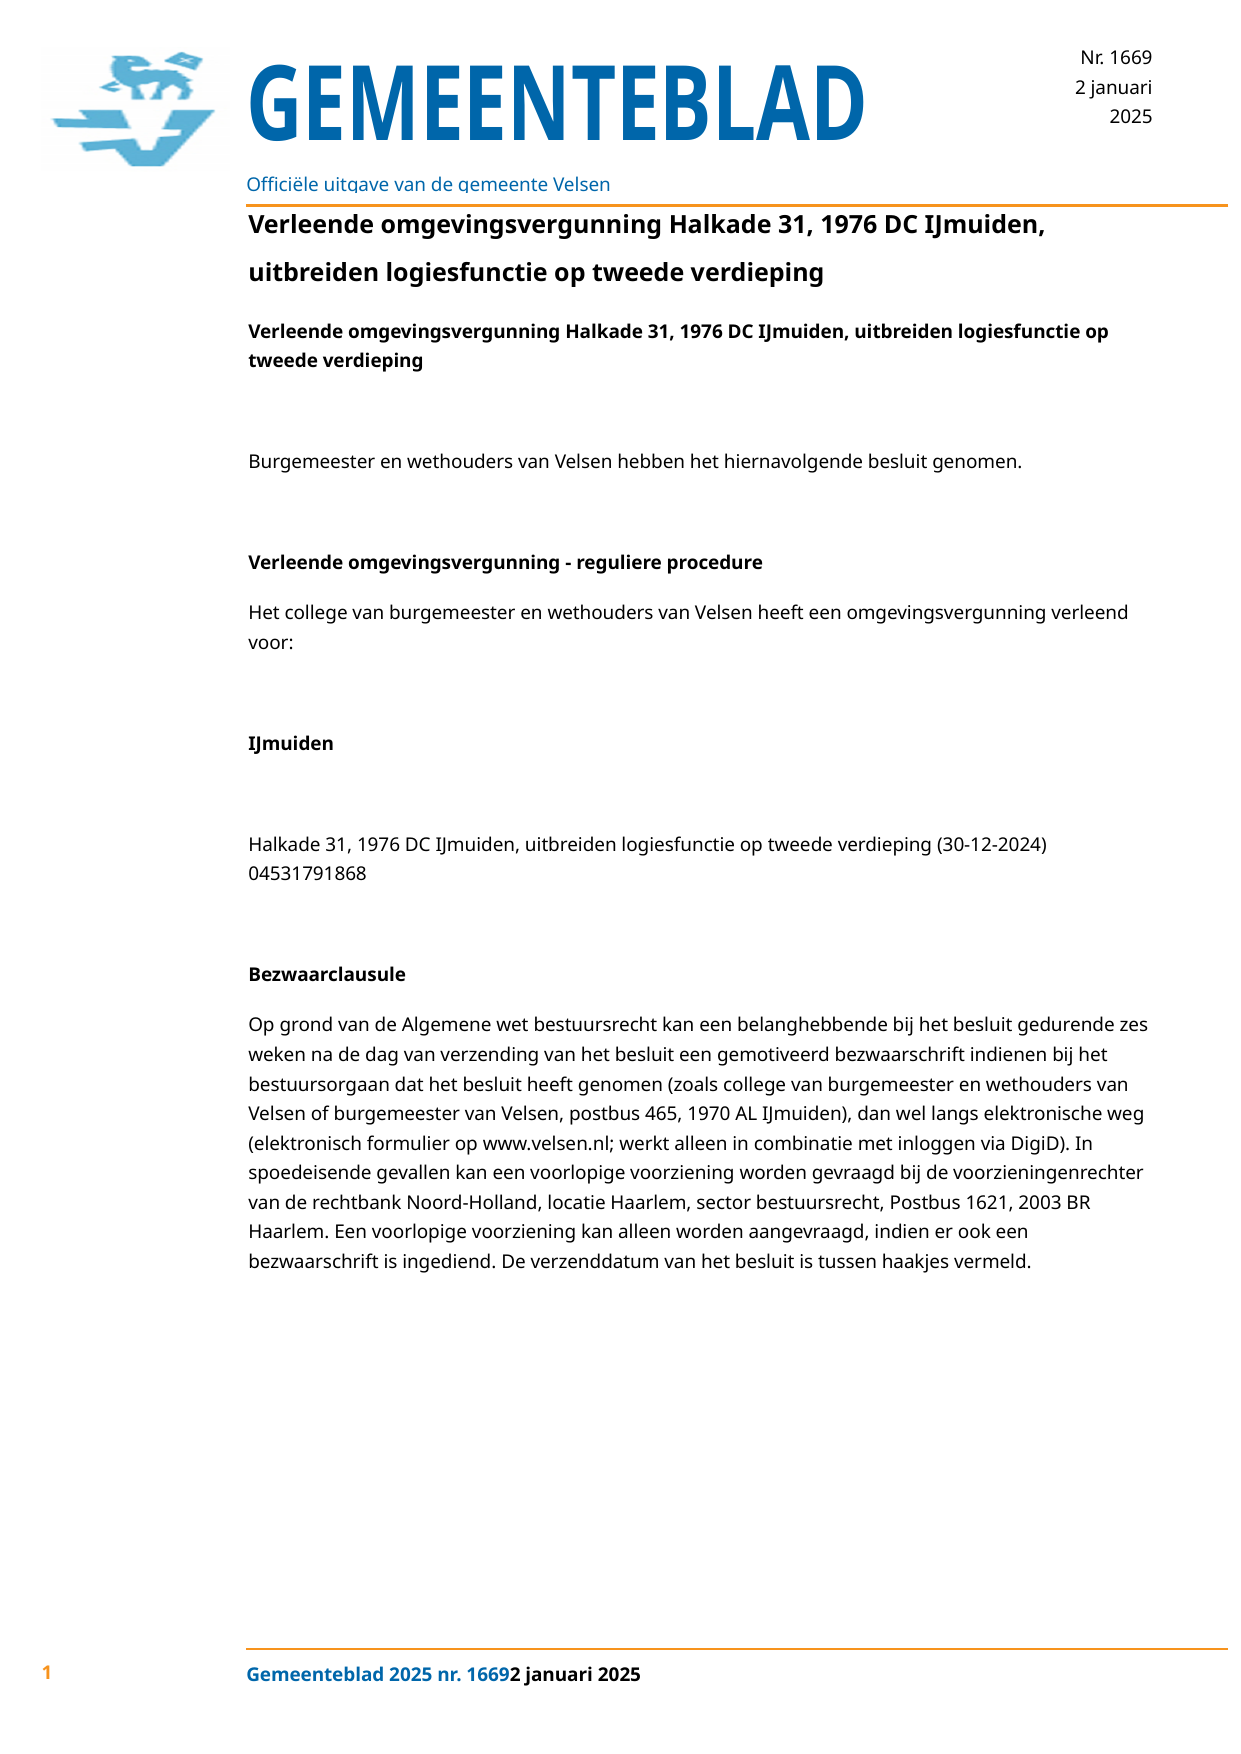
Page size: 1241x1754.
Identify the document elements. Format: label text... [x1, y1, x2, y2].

text Het college van burgemeester en wethouders van Velsen heeft een omgevingsvergunning verleend voor: [248, 599, 1152, 655]
picture [41, 47, 231, 172]
text Verleende omgevingsvergunning Halkade 31, 1976 DC IJmuiden, uitbreiden logiesfunctie op tweede verdieping [248, 318, 1152, 373]
text Bezwaarclausule [248, 961, 1152, 987]
text Verleende omgevingsvergunning Halkade 31, 1976 DC IJmuiden, uitbreiden logiesfunctie op tweede verdieping [248, 207, 1152, 288]
text Verleende omgevingsvergunning - reguliere procedure [248, 549, 1152, 575]
text Op grond van de Algemene wet bestuursrecht kan een belanghebbende bij het besluit gedurende zes weken na de dag van verzending van het besluit een gemotiveerd bezwaarschrift indienen bij het bestuursorgaan dat het besluit heeft genomen (zoals college van burgemeester en wethouders van Velsen of burgemeester van Velsen, postbus 465, 1970 AL IJmuiden), dan wel langs elektronische weg (elektronisch formulier op www.velsen.nl; werkt alleen in combinatie met inloggen via DigiD). In spoedeisende gevallen kan een voorlopige voorziening worden gevraagd bij de voorzieningenrechter van de rechtbank Noord-Holland, locatie Haarlem, sector bestuursrecht, Postbus 1621, 2003 BR Haarlem. Een voorlopige voorziening kan alleen worden aangevraagd, indien er ook een bezwaarschrift is ingediend. De verzenddatum van het besluit is tussen haakjes vermeld. [248, 1012, 1152, 1274]
text Burgemeester en wethouders van Velsen hebben het hiernavolgende besluit genomen. [248, 448, 1152, 474]
text Halkade 31, 1976 DC IJmuiden, uitbreiden logiesfunctie op tweede verdieping (30-12-2024) 04531791868 [248, 831, 1152, 886]
text IJmuiden [248, 730, 1152, 756]
